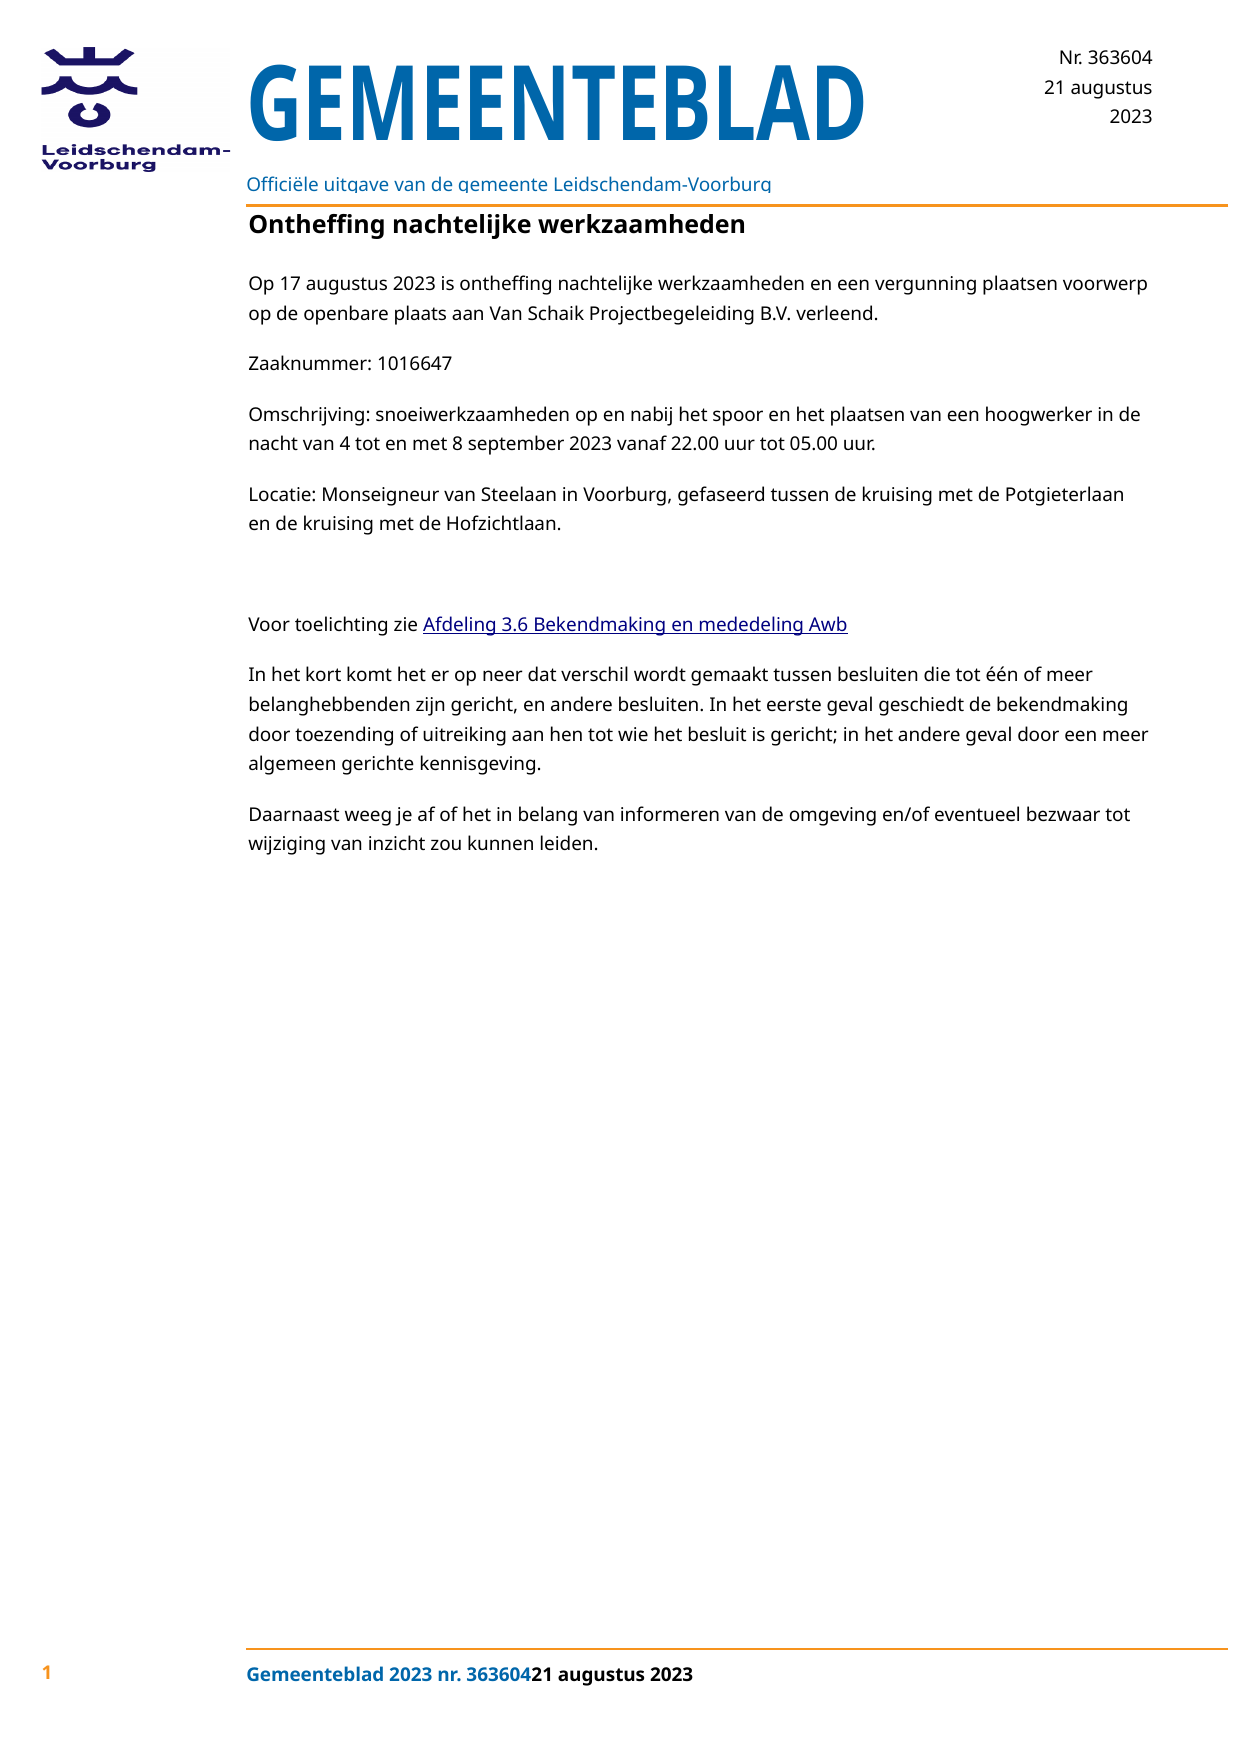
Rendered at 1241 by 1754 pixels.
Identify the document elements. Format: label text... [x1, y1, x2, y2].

text Ontheffing nachtelijke werkzaamheden [248, 207, 1152, 241]
text Locatie: Monseigneur van Steelaan in Voorburg, gefaseerd tussen de kruising met de Potgieterlaan en de kruising met de Hofzichtlaan. [248, 481, 1152, 536]
text Zaaknummer: 1016647 [248, 350, 1152, 376]
text Voor toelichting zie Afdeling 3.6 Bekendmaking en mededeling Awb [248, 611, 1152, 637]
picture [41, 47, 231, 172]
text In het kort komt het er op neer dat verschil wordt gemaakt tussen besluiten die tot één of meer belanghebbenden zijn gericht, en andere besluiten. In het eerste geval geschiedt de bekendmaking door toezending of uitreiking aan hen tot wie het besluit is gericht; in het andere geval door een meer algemeen gerichte kennisgeving. [248, 662, 1152, 776]
text Daarnaast weeg je af of het in belang van informeren van de omgeving en/of eventueel bezwaar tot wijziging van inzicht zou kunnen leiden. [248, 801, 1152, 856]
text Op 17 augustus 2023 is ontheffing nachtelijke werkzaamheden en een vergunning plaatsen voorwerp op de openbare plaats aan Van Schaik Projectbegeleiding B.V. verleend. [248, 270, 1152, 326]
text Omschrijving: snoeiwerkzaamheden op en nabij het spoor en het plaatsen van een hoogwerker in de nacht van 4 tot en met 8 september 2023 vanaf 22.00 uur tot 05.00 uur. [248, 401, 1152, 456]
